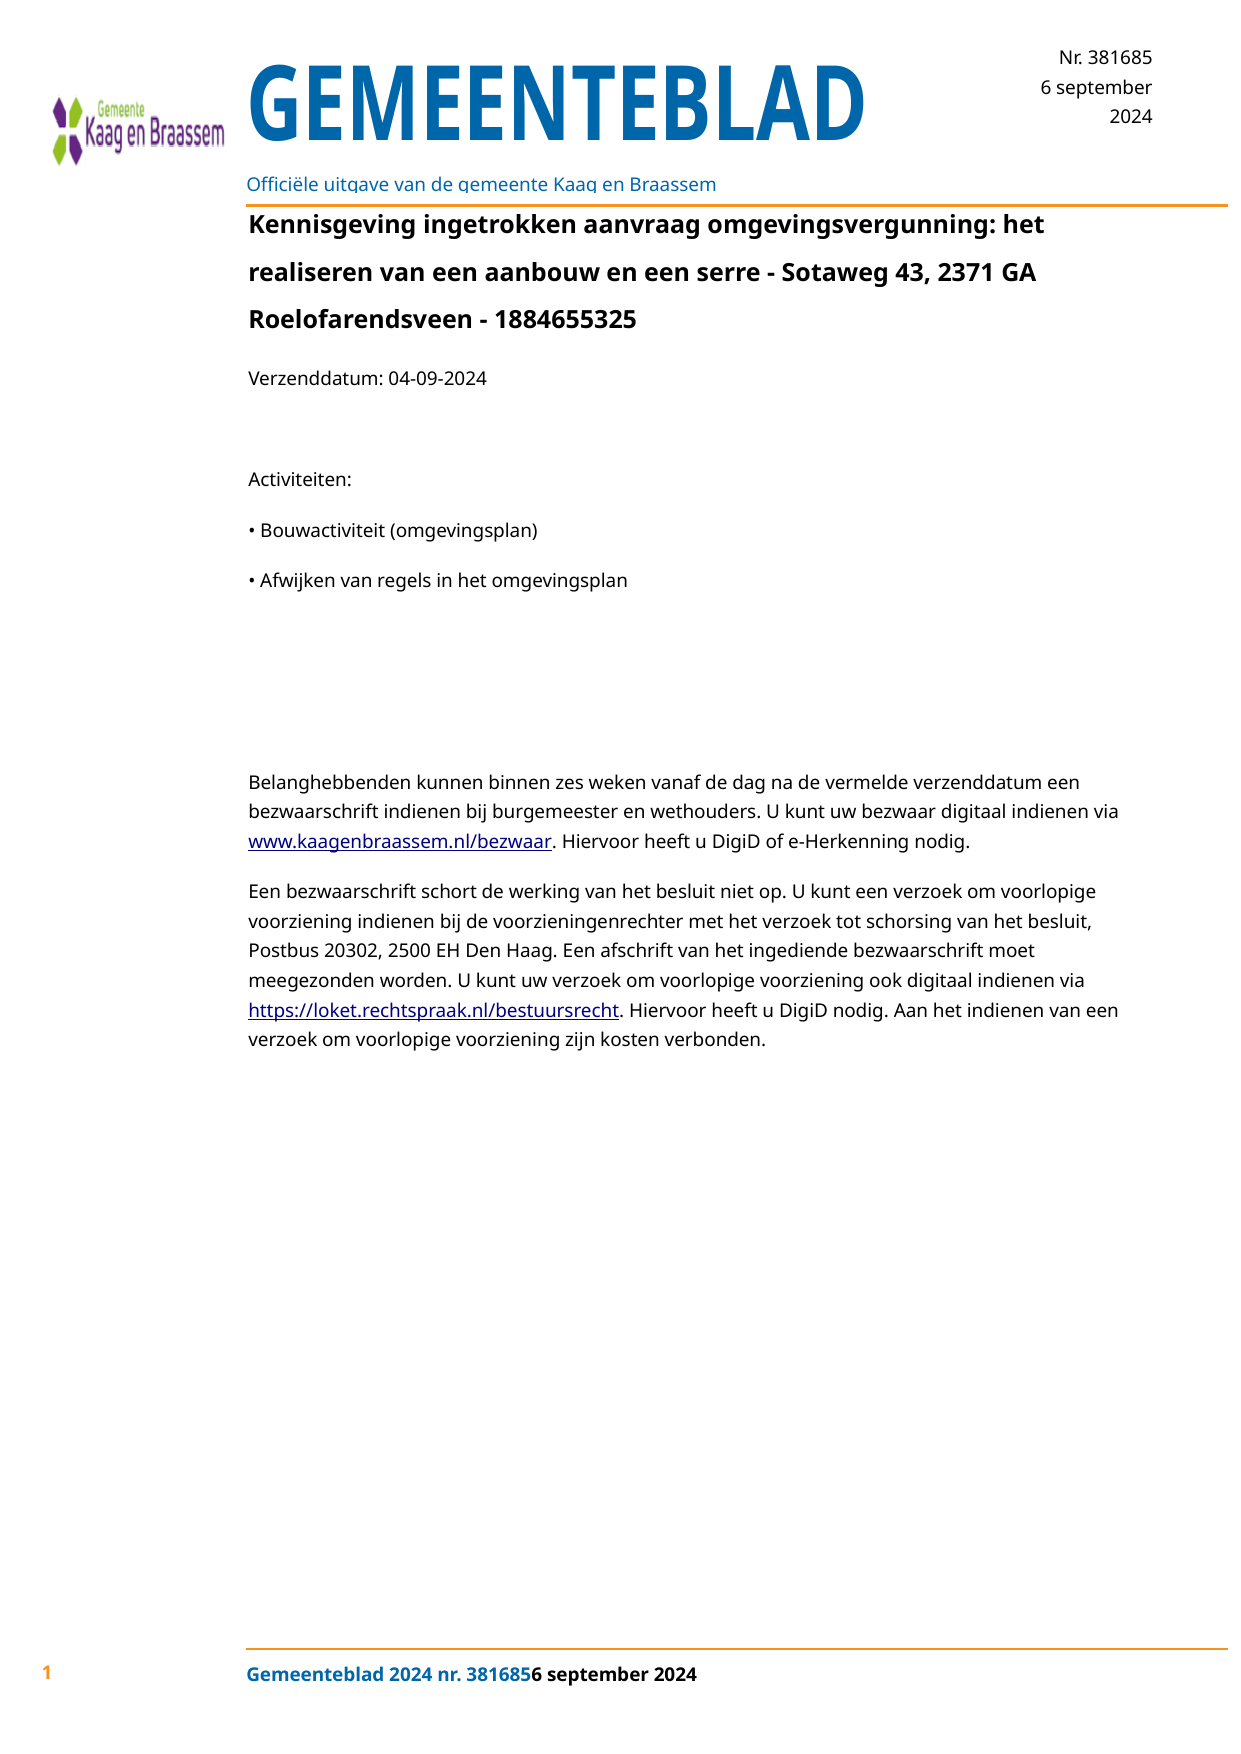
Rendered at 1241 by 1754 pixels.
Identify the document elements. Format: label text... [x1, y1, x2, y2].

picture [41, 47, 231, 172]
text Kennisgeving ingetrokken aanvraag omgevingsvergunning: het realiseren van een aanbouw en een serre - Sotaweg 43, 2371 GA Roelofarendsveen - 1884655325 [248, 207, 1152, 336]
text • Afwijken van regels in het omgevingsplan [248, 567, 1152, 593]
text Belanghebbenden kunnen binnen zes weken vanaf de dag na de vermelde verzenddatum een bezwaarschrift indienen bij burgemeester en wethouders. U kunt uw bezwaar digitaal indienen via www.kaagenbraassem.nl/bezwaar. Hiervoor heeft u DigiD of e-Herkenning nodig. [248, 769, 1152, 854]
text Verzenddatum: 04-09-2024 [248, 366, 1152, 391]
text Een bezwaarschrift schort de werking van het besluit niet op. U kunt een verzoek om voorlopige voorziening indienen bij de voorzieningenrechter met het verzoek tot schorsing van het besluit, Postbus 20302, 2500 EH Den Haag. Een afschrift van het ingediende bezwaarschrift moet meegezonden worden. U kunt uw verzoek om voorlopige voorziening ook digitaal indienen via https://loket.rechtspraak.nl/bestuursrecht. Hiervoor heeft u DigiD nodig. Aan het indienen van een verzoek om voorlopige voorziening zijn kosten verbonden. [248, 878, 1152, 1052]
text • Bouwactiviteit (omgevingsplan) [248, 517, 1152, 542]
text Activiteiten: [248, 466, 1152, 492]
